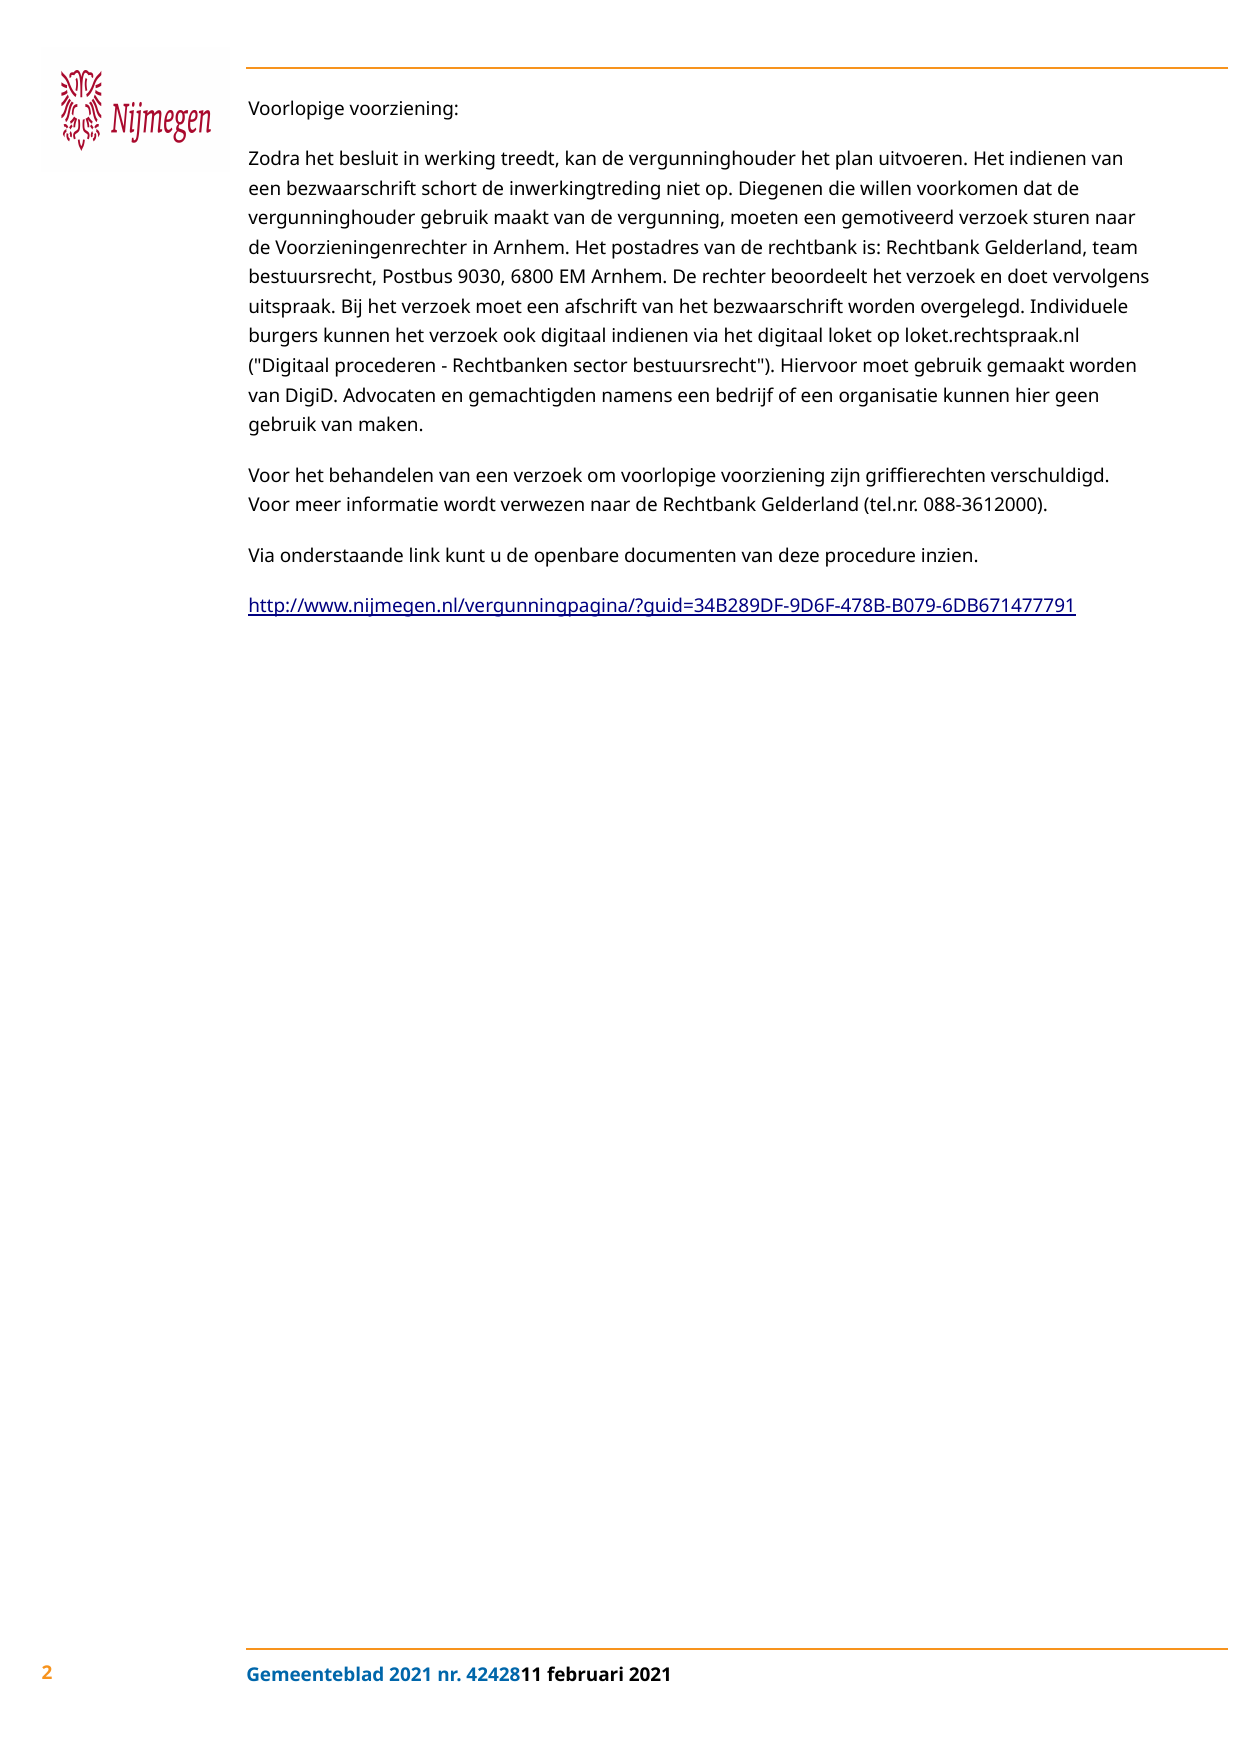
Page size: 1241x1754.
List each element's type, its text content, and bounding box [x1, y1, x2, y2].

text Zodra het besluit in werking treedt, kan de vergunninghouder het plan uitvoeren. Het indienen van een bezwaarschrift schort de inwerkingtreding niet op. Diegenen die willen voorkomen dat de vergunninghouder gebruik maakt van de vergunning, moeten een gemotiveerd verzoek sturen naar de Voorzieningenrechter in Arnhem. Het postadres van de rechtbank is: Rechtbank Gelderland, team bestuursrecht, Postbus 9030, 6800 EM Arnhem. De rechter beoordeelt het verzoek en doet vervolgens uitspraak. Bij het verzoek moet een afschrift van het bezwaarschrift worden overgelegd. Individuele burgers kunnen het verzoek ook digitaal indienen via het digitaal loket op loket.rechtspraak.nl ("Digitaal procederen - Rechtbanken sector bestuursrecht"). Hiervoor moet gebruik gemaakt worden van DigiD. Advocaten en gemachtigden namens een bedrijf of een organisatie kunnen hier geen gebruik van maken. [248, 145, 1152, 437]
text Via onderstaande link kunt u de openbare documenten van deze procedure inzien. [248, 542, 1152, 568]
text http://www.nijmegen.nl/vergunningpagina/?guid=34B289DF-9D6F-478B-B079-6DB671477791 [248, 592, 1152, 618]
text Voor het behandelen van een verzoek om voorlopige voorziening zijn griffierechten verschuldigd. Voor meer informatie wordt verwezen naar de Rechtbank Gelderland (tel.nr. 088-3612000). [248, 462, 1152, 517]
text Voorlopige voorziening: [248, 95, 1152, 121]
picture [41, 47, 231, 172]
